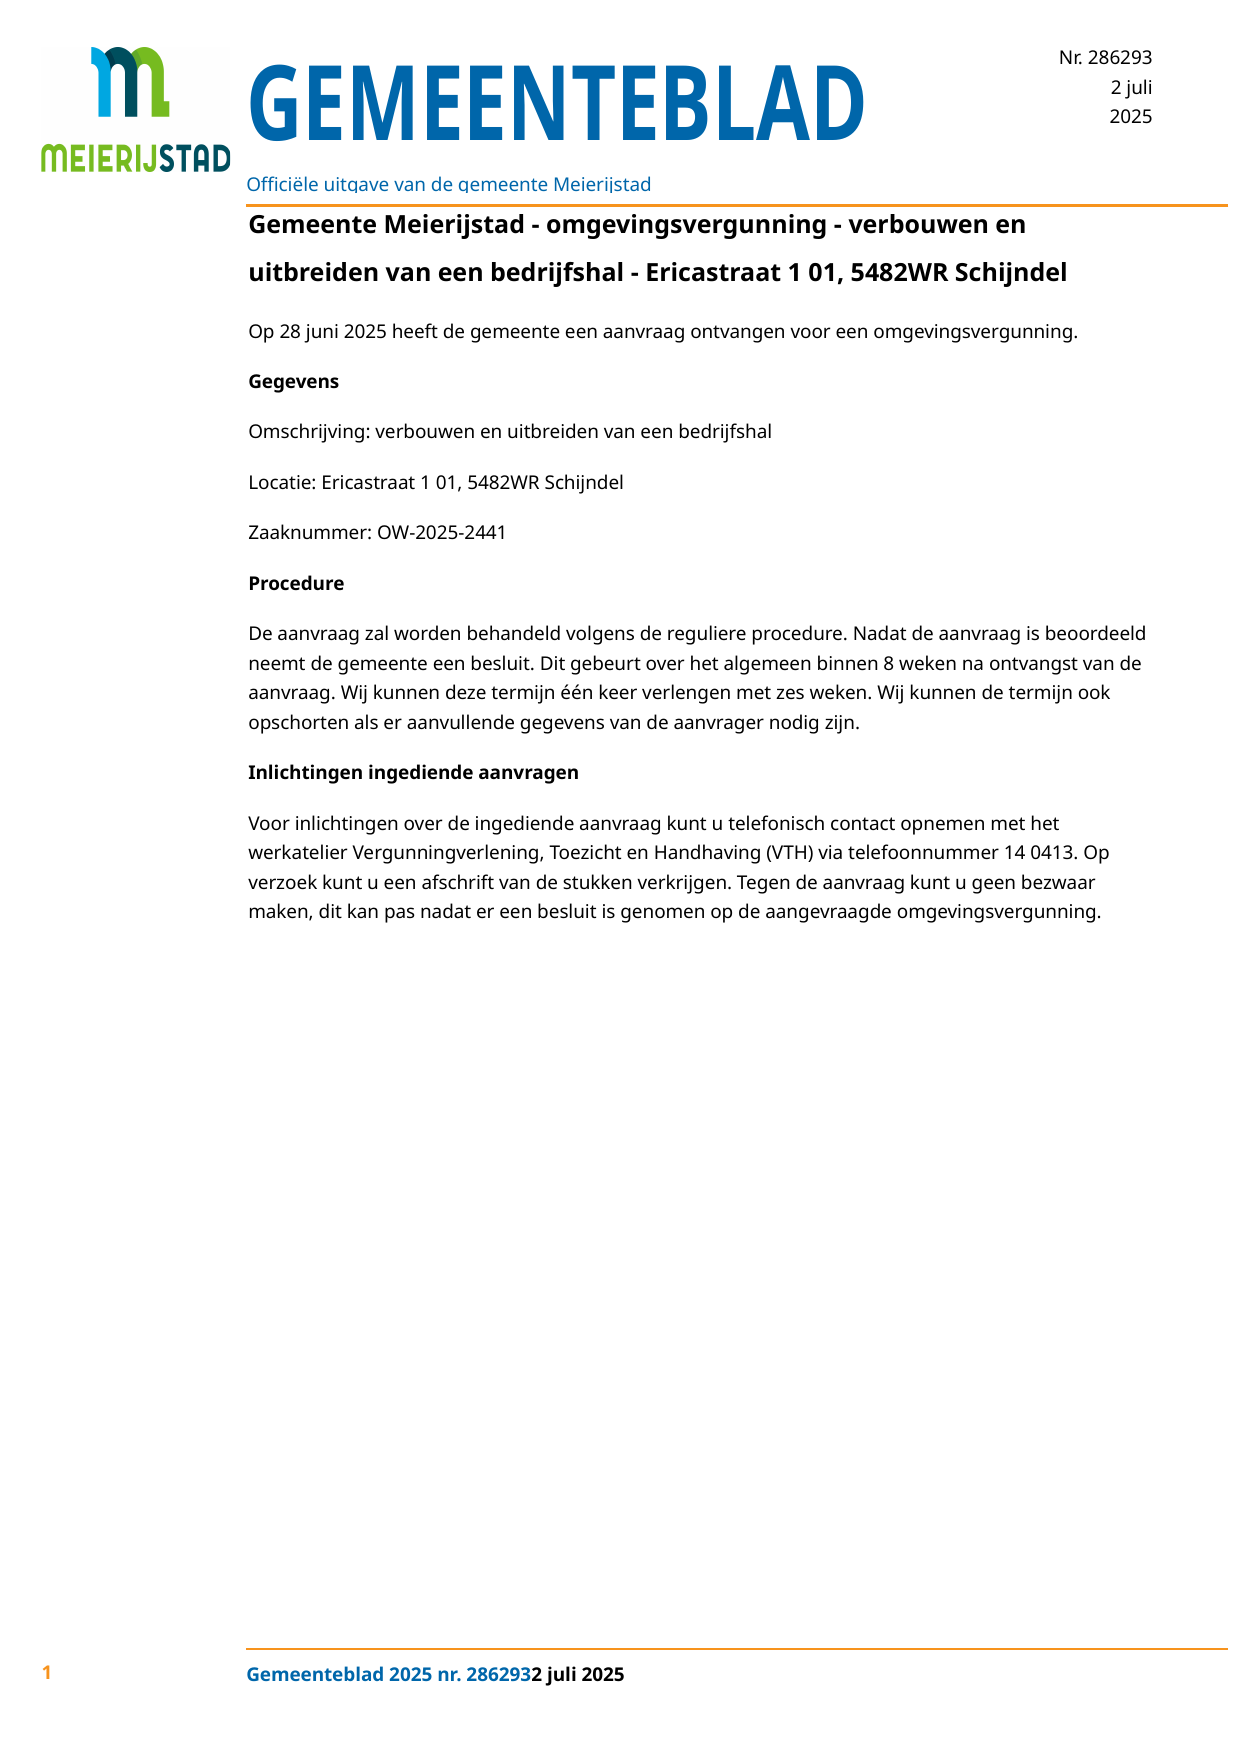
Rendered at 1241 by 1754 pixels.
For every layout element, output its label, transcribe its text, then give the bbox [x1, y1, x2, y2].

text Op 28 juni 2025 heeft de gemeente een aanvraag ontvangen voor een omgevingsvergunning. [248, 318, 1152, 344]
text Inlichtingen ingediende aanvragen [248, 759, 1152, 785]
text Gegevens [248, 368, 1152, 394]
text Voor inlichtingen over de ingediende aanvraag kunt u telefonisch contact opnemen met het werkatelier Vergunningverlening, Toezicht en Handhaving (VTH) via telefoonnummer 14 0413. Op verzoek kunt u een afschrift van de stukken verkrijgen. Tegen de aanvraag kunt u geen bezwaar maken, dit kan pas nadat er een besluit is genomen op de aangevraagde omgevingsvergunning. [248, 810, 1152, 924]
text Zaaknummer: OW-2025-2441 [248, 519, 1152, 545]
text Locatie: Ericastraat 1 01, 5482WR Schijndel [248, 469, 1152, 495]
text Procedure [248, 570, 1152, 596]
text Gemeente Meierijstad - omgevingsvergunning - verbouwen en uitbreiden van een bedrijfshal - Ericastraat 1 01, 5482WR Schijndel [248, 207, 1152, 288]
text De aanvraag zal worden behandeld volgens de reguliere procedure. Nadat de aanvraag is beoordeeld neemt de gemeente een besluit. Dit gebeurt over het algemeen binnen 8 weken na ontvangst van de aanvraag. Wij kunnen deze termijn één keer verlengen met zes weken. Wij kunnen de termijn ook opschorten als er aanvullende gegevens van de aanvrager nodig zijn. [248, 620, 1152, 735]
text Omschrijving: verbouwen en uitbreiden van een bedrijfshal [248, 419, 1152, 444]
picture [41, 47, 231, 172]
